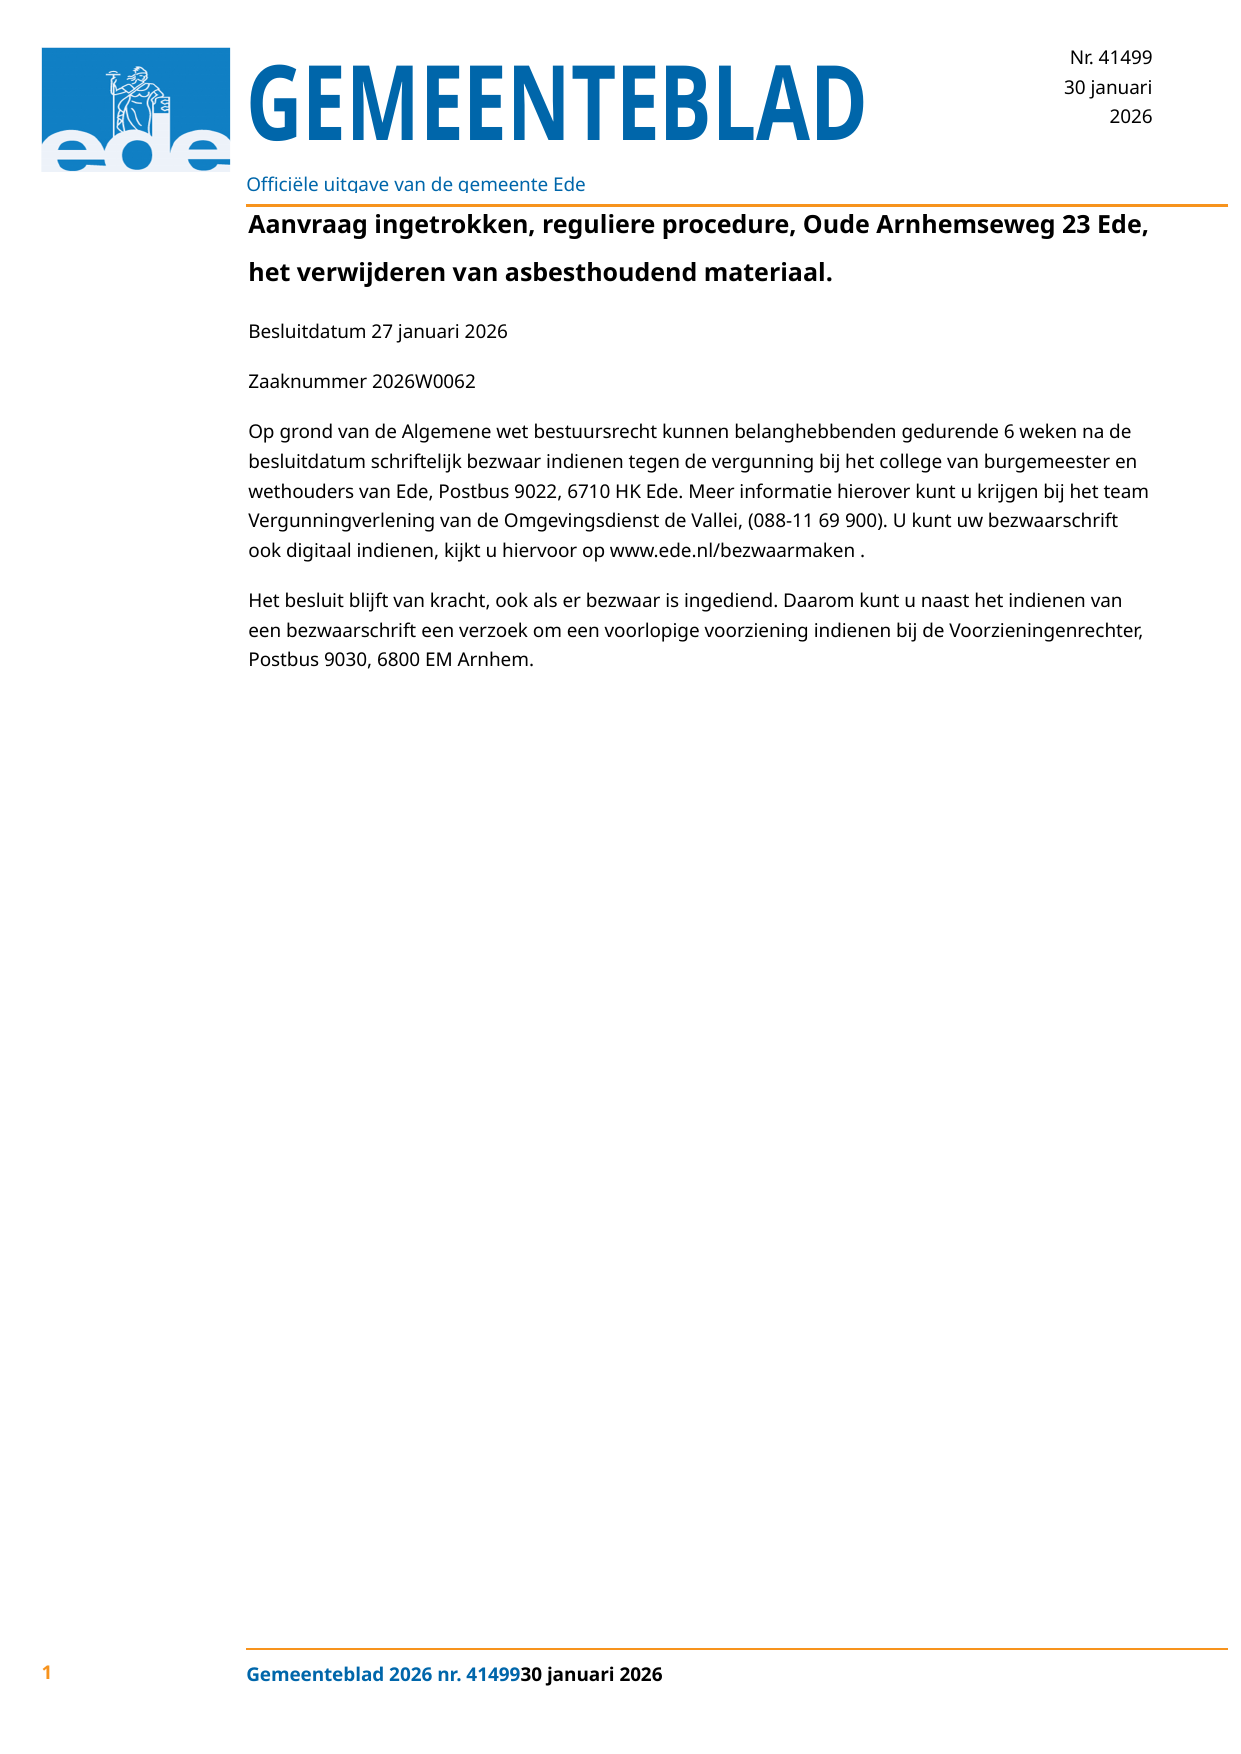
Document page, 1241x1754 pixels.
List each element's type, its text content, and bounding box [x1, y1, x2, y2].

picture [41, 47, 231, 172]
text Zaaknummer 2026W0062 [248, 368, 1152, 394]
text Besluitdatum 27 januari 2026 [248, 318, 1152, 344]
text Op grond van de Algemene wet bestuursrecht kunnen belanghebbenden gedurende 6 weken na de besluitdatum schriftelijk bezwaar indienen tegen de vergunning bij het college van burgemeester en wethouders van Ede, Postbus 9022, 6710 HK Ede. Meer informatie hierover kunt u krijgen bij het team Vergunningverlening van de Omgevingsdienst de Vallei, (088-11 69 900). U kunt uw bezwaarschrift ook digitaal indienen, kijkt u hiervoor op www.ede.nl/bezwaarmaken . [248, 419, 1152, 563]
text Het besluit blijft van kracht, ook als er bezwaar is ingediend. Daarom kunt u naast het indienen van een bezwaarschrift een verzoek om een voorlopige voorziening indienen bij de Voorzieningenrechter, Postbus 9030, 6800 EM Arnhem. [248, 587, 1152, 672]
text Aanvraag ingetrokken, reguliere procedure, Oude Arnhemseweg 23 Ede, het verwijderen van asbesthoudend materiaal. [248, 207, 1152, 288]
